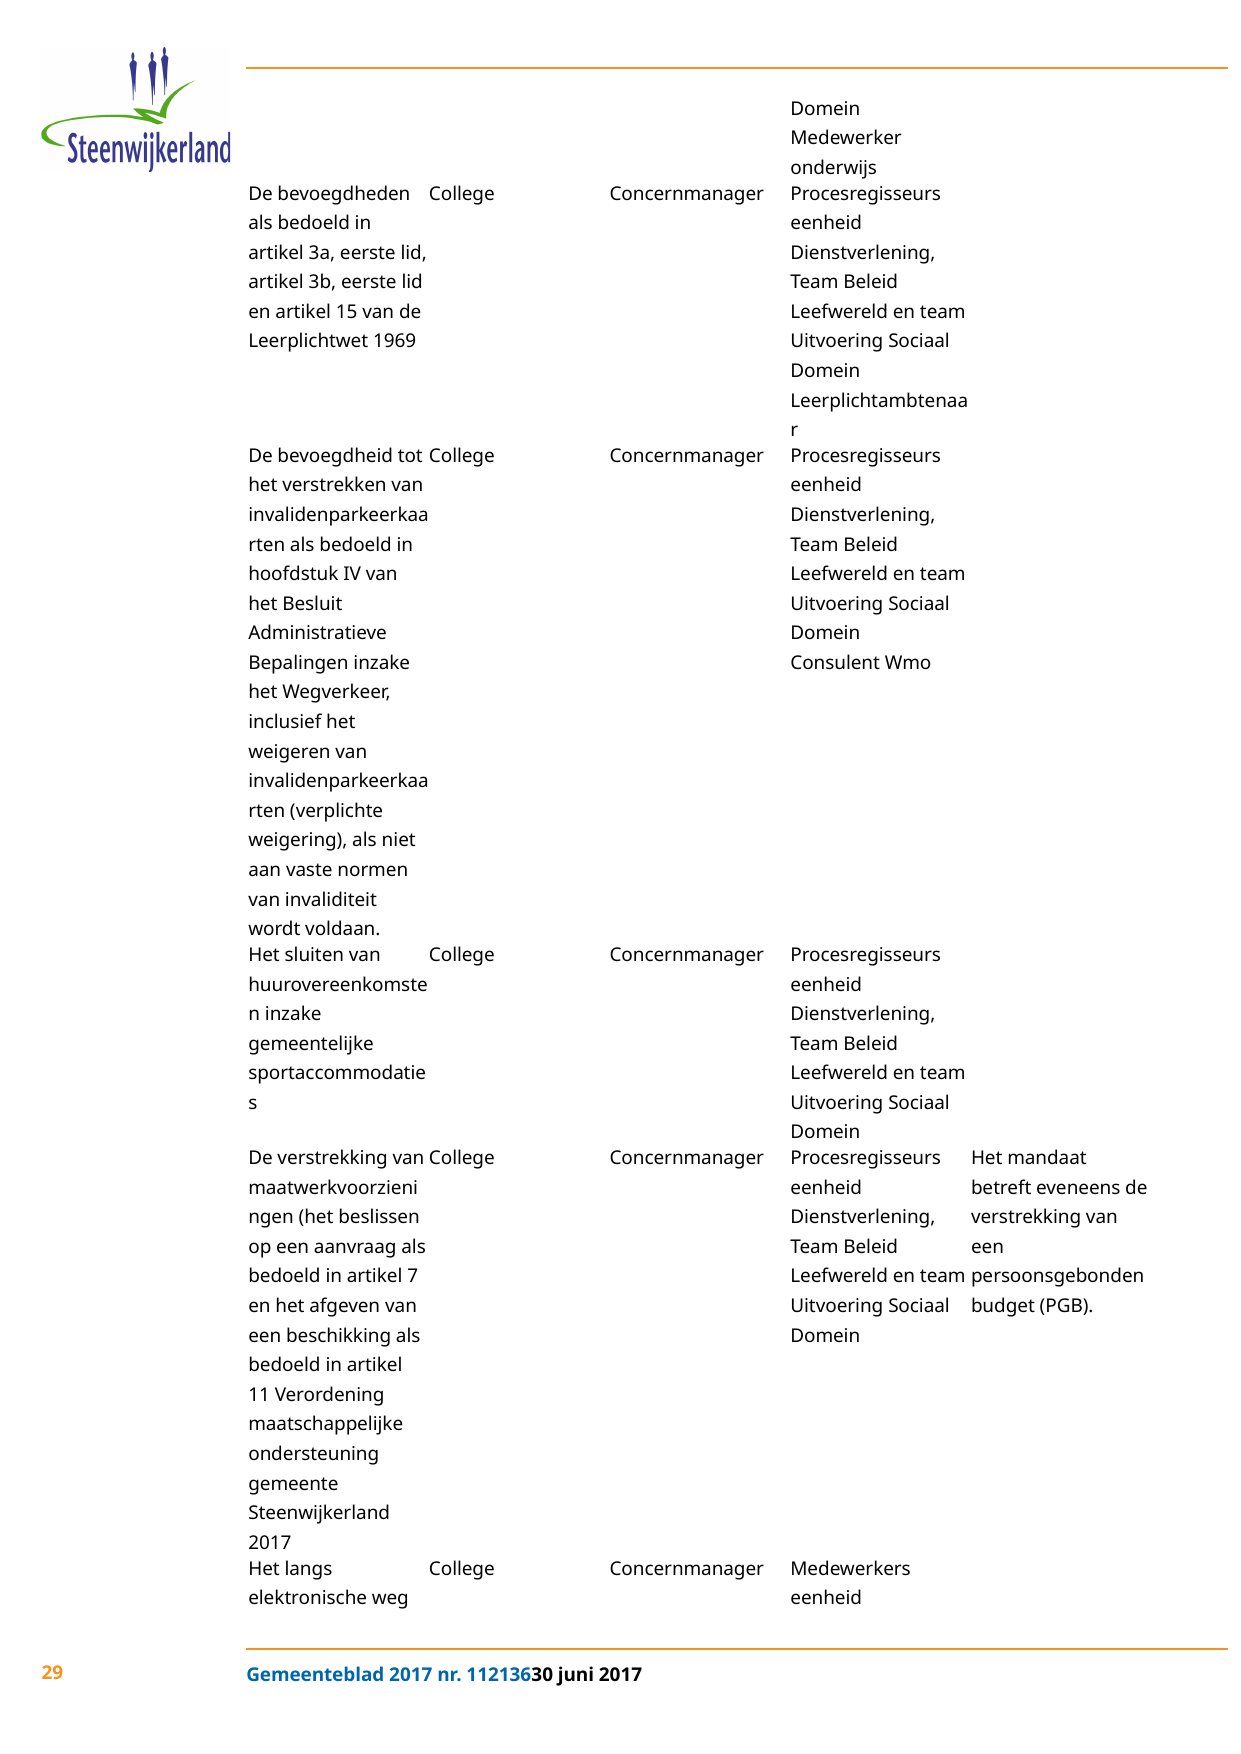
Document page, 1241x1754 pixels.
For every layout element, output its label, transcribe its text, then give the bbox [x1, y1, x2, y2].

table_cell College [429, 1144, 609, 1555]
table_cell College [429, 180, 609, 442]
table_cell Het langs elektronische weg [248, 1555, 429, 1610]
table_cell [609, 95, 790, 180]
table_cell [971, 442, 1152, 941]
table_cell Het sluiten van huurovereenkomsten inzake gemeentelijke sportaccommodaties [248, 941, 429, 1144]
table_cell De verstrekking van maatwerkvoorzieningen (het beslissen op een aanvraag als bedoeld in artikel 7 en het afgeven van een beschikking als bedoeld in artikel 11 Verordening maatschappelijke ondersteuning gemeente Steenwijkerland 2017 [248, 1144, 429, 1555]
table_cell Het mandaat betreft eveneens de verstrekking van een persoonsgebonden budget (PGB). [971, 1144, 1152, 1555]
table_cell [971, 941, 1152, 1144]
table_cell Concernmanager [609, 941, 790, 1144]
table_cell Procesregisseurs eenheid Dienstverlening, Team Beleid Leefwereld en team Uitvoering Sociaal Domein Leerplichtambtenaar [790, 180, 971, 442]
table_cell College [429, 442, 609, 941]
table_cell De bevoegdheid tot het verstrekken van invalidenparkeerkaarten als bedoeld in hoofdstuk IV van het Besluit Administratieve Bepalingen inzake het Wegverkeer, inclusief het weigeren van invalidenparkeerkaarten (verplichte weigering), als niet aan vaste normen van invaliditeit wordt voldaan. [248, 442, 429, 941]
table_cell [971, 1555, 1152, 1610]
table_cell Domein Medewerker onderwijs [790, 95, 971, 180]
table_cell [248, 95, 429, 180]
table_cell Procesregisseurs eenheid Dienstverlening, Team Beleid Leefwereld en team Uitvoering Sociaal Domein Consulent Wmo [790, 442, 971, 941]
table_cell Medewerkers eenheid [790, 1555, 971, 1610]
table_cell College [429, 941, 609, 1144]
table_cell [971, 180, 1152, 442]
table_cell Procesregisseurs eenheid Dienstverlening, Team Beleid Leefwereld en team Uitvoering Sociaal Domein [790, 941, 971, 1144]
table_cell College [429, 1555, 609, 1610]
picture [41, 47, 231, 172]
table_cell Concernmanager [609, 1555, 790, 1610]
table_cell [429, 95, 609, 180]
table_cell De bevoegdheden als bedoeld in artikel 3a, eerste lid, artikel 3b, eerste lid en artikel 15 van de Leerplichtwet 1969 [248, 180, 429, 442]
table_cell Concernmanager [609, 1144, 790, 1555]
table_cell [971, 95, 1152, 180]
table_cell Concernmanager [609, 180, 790, 442]
table_cell Concernmanager [609, 442, 790, 941]
table_cell Procesregisseurs eenheid Dienstverlening, Team Beleid Leefwereld en team Uitvoering Sociaal Domein [790, 1144, 971, 1555]
